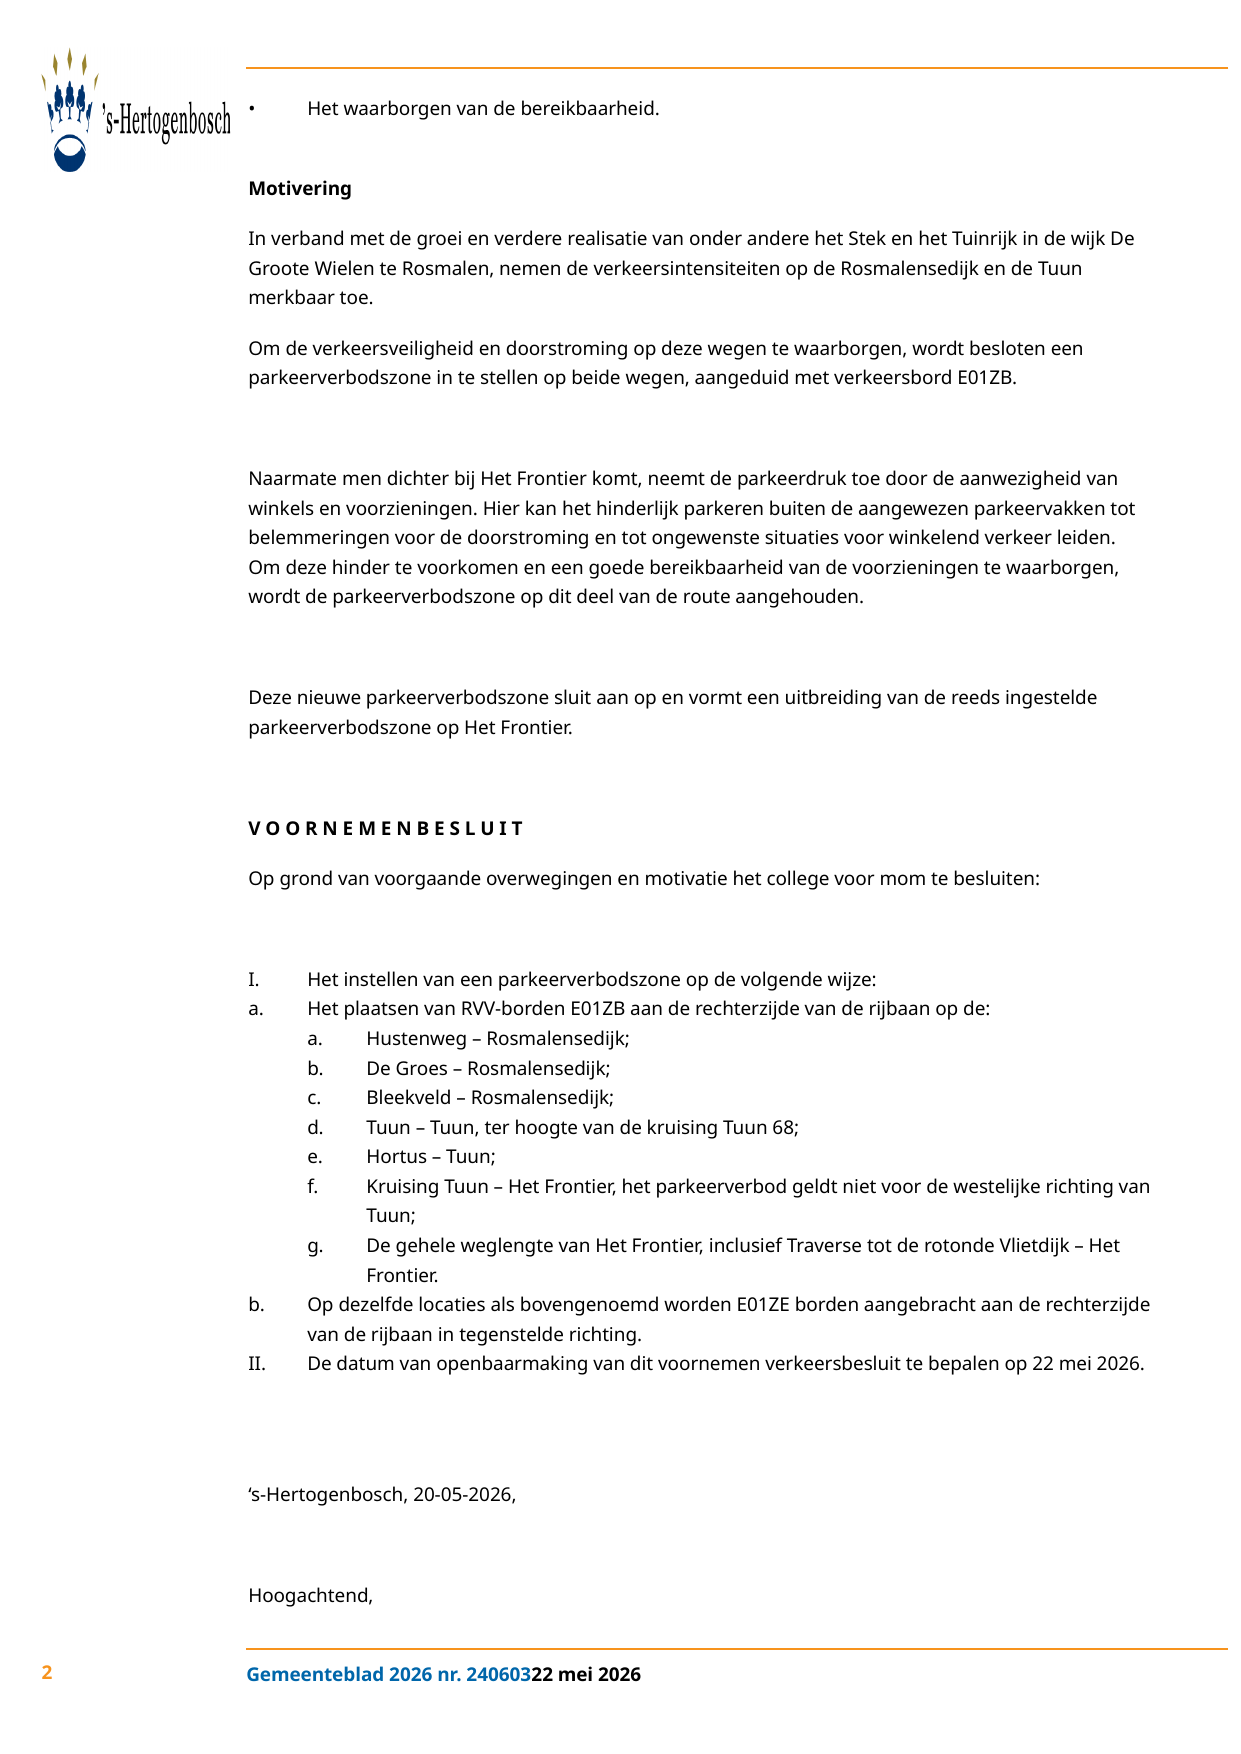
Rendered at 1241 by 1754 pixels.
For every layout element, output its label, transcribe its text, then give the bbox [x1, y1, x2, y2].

picture [41, 47, 231, 172]
list Bleekveld – Rosmalensedijk; [307, 1084, 1152, 1110]
list Tuun – Tuun, ter hoogte van de kruising Tuun 68; [307, 1114, 1152, 1140]
list De Groes – Rosmalensedijk; [307, 1055, 1152, 1081]
list Het waarborgen van de bereikbaarheid. [248, 95, 1152, 121]
text ‘s-Hertogenbosch, 20-05-2026, [248, 1481, 1152, 1507]
list Hortus – Tuun; [307, 1143, 1152, 1169]
text Op grond van voorgaande overwegingen en motivatie het college voor mom te besluiten: [248, 865, 1152, 891]
text Naarmate men dichter bij Het Frontier komt, neemt de parkeerdruk toe door de aanwezigheid van winkels en voorzieningen. Hier kan het hinderlijk parkeren buiten de aangewezen parkeervakken tot belemmeringen voor de doorstroming en tot ongewenste situaties voor winkelend verkeer leiden. Om deze hinder te voorkomen en een goede bereikbaarheid van de voorzieningen te waarborgen, wordt de parkeerverbodszone op dit deel van de route aangehouden. [248, 465, 1152, 609]
list De datum van openbaarmaking van dit voornemen verkeersbesluit te bepalen op 22 mei 2026. [248, 1351, 1152, 1376]
text V O O R N E M E N B E S L U I T [248, 815, 1152, 841]
list De gehele weglengte van Het Frontier, inclusief Traverse tot de rotonde Vlietdijk – Het Frontier. [307, 1232, 1152, 1288]
text Deze nieuwe parkeerverbodszone sluit aan op en vormt een uitbreiding van de reeds ingestelde parkeerverbodszone op Het Frontier. [248, 684, 1152, 740]
list Op dezelfde locaties als bovengenoemd worden E01ZE borden aangebracht aan de rechterzijde van de rijbaan in tegenstelde richting. [248, 1291, 1152, 1347]
list Het plaatsen van RVV-borden E01ZB aan de rechterzijde van de rijbaan op de: [248, 996, 1152, 1021]
text Om de verkeersveiligheid en doorstroming op deze wegen te waarborgen, wordt besloten een parkeerverbodszone in te stellen op beide wegen, aangeduid met verkeersbord E01ZB. [248, 335, 1152, 390]
text Motivering [248, 175, 1152, 201]
list Hustenweg – Rosmalensedijk; [307, 1025, 1152, 1051]
list Kruising Tuun – Het Frontier, het parkeerverbod geldt niet voor de westelijke richting van Tuun; [307, 1173, 1152, 1228]
text Hoogachtend, [248, 1582, 1152, 1608]
text In verband met de groei en verdere realisatie van onder andere het Stek en het Tuinrijk in de wijk De Groote Wielen te Rosmalen, nemen de verkeersintensiteiten op de Rosmalensedijk en de Tuun merkbaar toe. [248, 225, 1152, 310]
list Het instellen van een parkeerverbodszone op de volgende wijze: [248, 966, 1152, 992]
